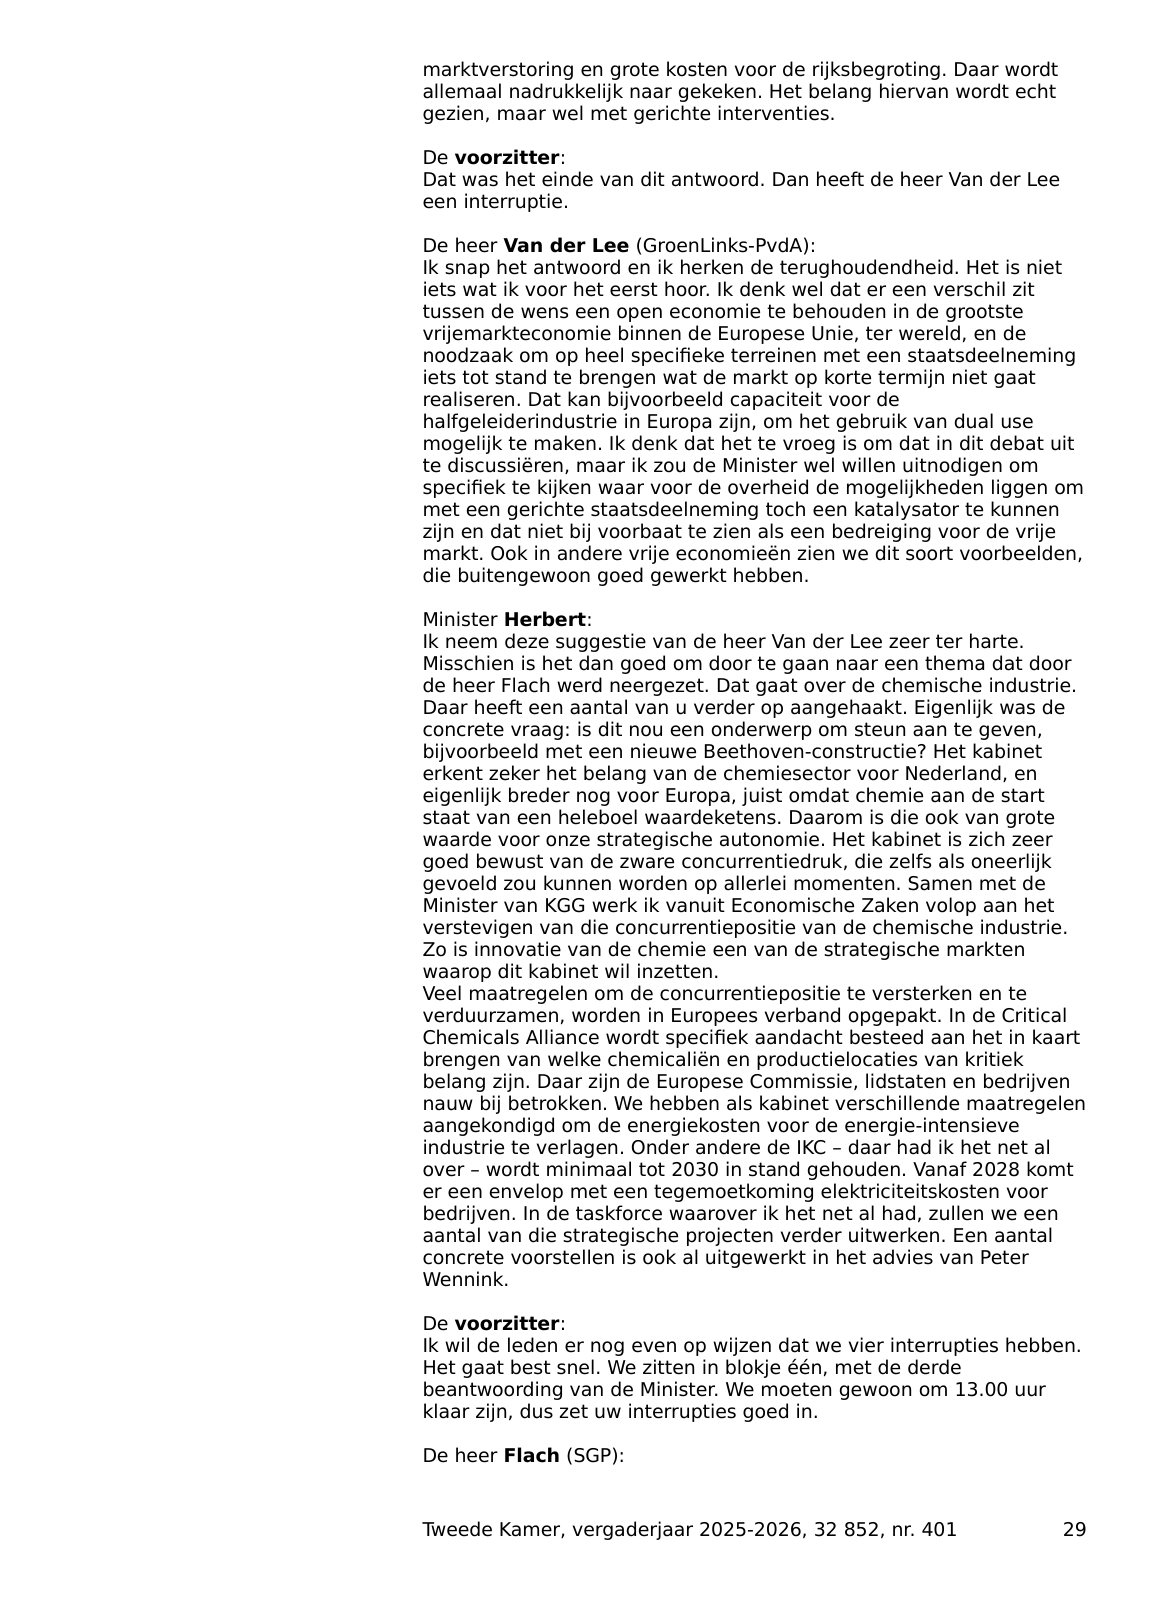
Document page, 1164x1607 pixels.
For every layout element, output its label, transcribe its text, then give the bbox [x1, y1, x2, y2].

text Veel maatregelen om de concurrentiepositie te versterken en te verduurzamen, worden in Europees verband opgepakt. In de Critical Chemicals Alliance wordt specifiek aandacht besteed aan het in kaart brengen van welke chemicaliën en productielocaties van kritiek belang zijn. Daar zijn de Europese Commissie, lidstaten en bedrijven nauw bij betrokken. We hebben als kabinet verschillende maatregelen aangekondigd om de energiekosten voor de energie-intensieve industrie te verlagen. Onder andere de IKC – daar had ik het net al over – wordt minimaal tot 2030 in stand gehouden. Vanaf 2028 komt er een envelop met een tegemoetkoming elektriciteitskosten voor bedrijven. In de taskforce waarover ik het net al had, zullen we een aantal van die strategische projecten verder uitwerken. Een aantal concrete voorstellen is ook al uitgewerkt in het advies van Peter Wennink. [422, 983, 1087, 1291]
text De heer Van der Lee (GroenLinks-PvdA): [422, 235, 1087, 257]
text marktverstoring en grote kosten voor de rijksbegroting. Daar wordt allemaal nadrukkelijk naar gekeken. Het belang hiervan wordt echt gezien, maar wel met gerichte interventies. [422, 59, 1087, 125]
text Minister Herbert: [422, 609, 1087, 631]
text Misschien is het dan goed om door te gaan naar een thema dat door de heer Flach werd neergezet. Dat gaat over de chemische industrie. Daar heeft een aantal van u verder op aangehaakt. Eigenlijk was de concrete vraag: is dit nou een onderwerp om steun aan te geven, bijvoorbeeld met een nieuwe Beethoven-constructie? Het kabinet erkent zeker het belang van de chemiesector voor Nederland, en eigenlijk breder nog voor Europa, juist omdat chemie aan de start staat van een heleboel waardeketens. Daarom is die ook van grote waarde voor onze strategische autonomie. Het kabinet is zich zeer goed bewust van de zware concurrentiedruk, die zelfs als oneerlijk gevoeld zou kunnen worden op allerlei momenten. Samen met de Minister van KGG werk ik vanuit Economische Zaken volop aan het verstevigen van die concurrentiepositie van de chemische industrie. Zo is innovatie van de chemie een van de strategische markten waarop dit kabinet wil inzetten. [422, 653, 1087, 983]
text De voorzitter: [422, 1313, 1087, 1335]
text Ik wil de leden er nog even op wijzen dat we vier interrupties hebben. Het gaat best snel. We zitten in blokje één, met de derde beantwoording van de Minister. We moeten gewoon om 13.00 uur klaar zijn, dus zet uw interrupties goed in. [422, 1335, 1087, 1423]
text Dat was het einde van dit antwoord. Dan heeft de heer Van der Lee een interruptie. [422, 169, 1087, 213]
text De heer Flach (SGP): [422, 1445, 1087, 1467]
text Ik snap het antwoord en ik herken de terughoudendheid. Het is niet iets wat ik voor het eerst hoor. Ik denk wel dat er een verschil zit tussen de wens een open economie te behouden in de grootste vrijemarkteconomie binnen de Europese Unie, ter wereld, en de noodzaak om op heel specifieke terreinen met een staatsdeelneming iets tot stand te brengen wat de markt op korte termijn niet gaat realiseren. Dat kan bijvoorbeeld capaciteit voor de halfgeleiderindustrie in Europa zijn, om het gebruik van dual use mogelijk te maken. Ik denk dat het te vroeg is om dat in dit debat uit te discussiëren, maar ik zou de Minister wel willen uitnodigen om specifiek te kijken waar voor de overheid de mogelijkheden liggen om met een gerichte staatsdeelneming toch een katalysator te kunnen zijn en dat niet bij voorbaat te zien als een bedreiging voor de vrije markt. Ook in andere vrije economieën zien we dit soort voorbeelden, die buitengewoon goed gewerkt hebben. [422, 257, 1087, 587]
text De voorzitter: [422, 147, 1087, 169]
text Ik neem deze suggestie van de heer Van der Lee zeer ter harte. [422, 631, 1087, 653]
